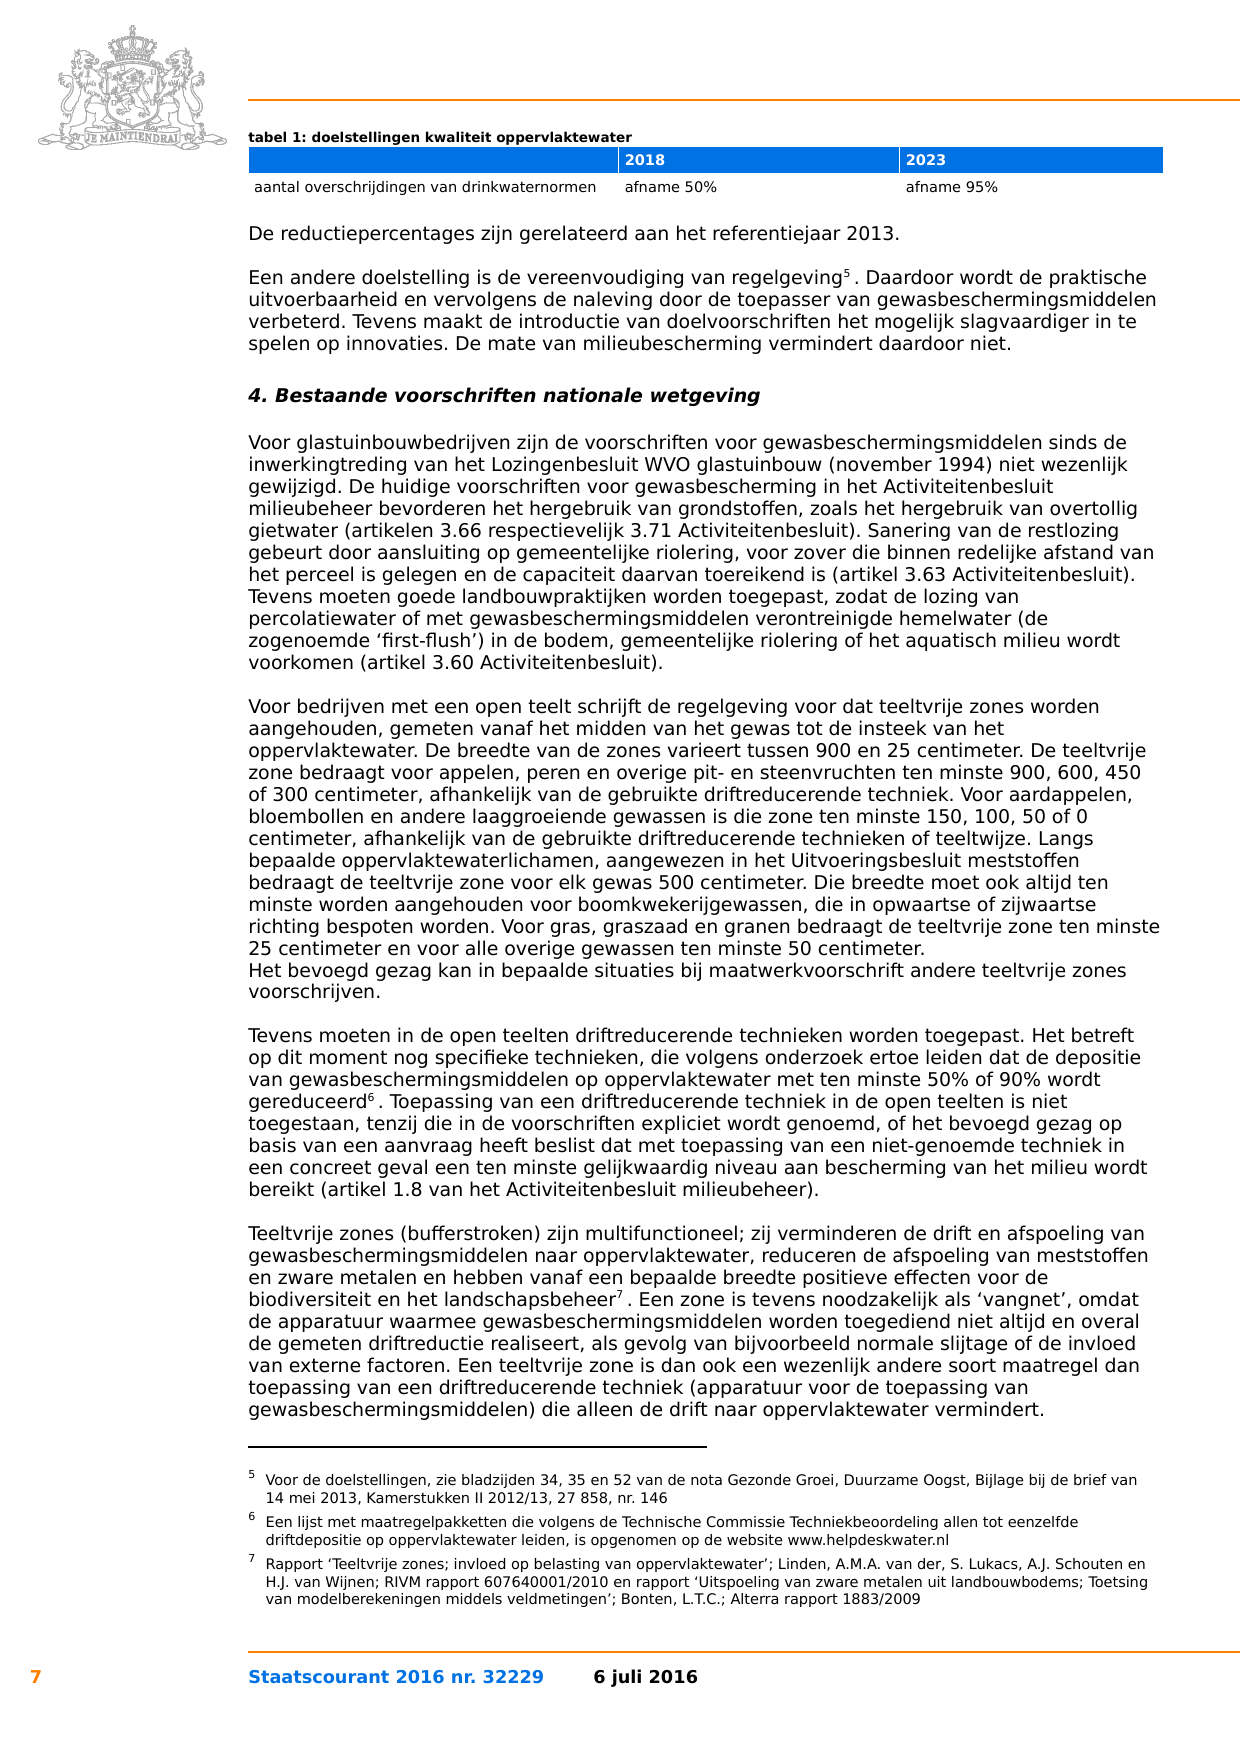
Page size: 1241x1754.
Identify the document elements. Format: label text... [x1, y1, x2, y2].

table_cell 2018 [619, 147, 899, 173]
text Voor de doelstellingen, zie bladzijden 34, 35 en 52 van de nota Gezonde Groei, Duurzame Oogst, Bijlage bij de brief van 14 mei 2013, Kamerstukken II 2012/13, 27 858, nr. 146 [248, 1468, 1163, 1507]
text Teeltvrije zones (bufferstroken) zijn multifunctioneel; zij verminderen de drift en afspoeling van gewasbeschermingsmiddelen naar oppervlaktewater, reduceren de afspoeling van meststoffen en zware metalen en hebben vanaf een bepaalde breedte positieve effecten voor de biodiversiteit en het landschapsbeheer. Een zone is tevens noodzakelijk als ‘vangnet’, omdat de apparatuur waarmee gewasbeschermingsmiddelen worden toegediend niet altijd en overal de gemeten driftreductie realiseert, als gevolg van bijvoorbeeld normale slijtage of de invloed van externe factoren. Een teeltvrije zone is dan ook een wezenlijk andere soort maatregel dan toepassing van een driftreducerende techniek (apparatuur voor de toepassing van gewasbeschermingsmiddelen) die alleen de drift naar oppervlaktewater vermindert. [248, 1223, 1163, 1421]
text Een lijst met maatregelpakketten die volgens de Technische Commissie Techniekbeoordeling allen tot eenzelfde driftdepositie op oppervlaktewater leiden, is opgenomen op de website www.helpdeskwater.nl [248, 1510, 1163, 1549]
text De reductiepercentages zijn gerelateerd aan het referentiejaar 2013. [248, 223, 1163, 245]
subtitle 4. Bestaande voorschriften nationale wetgeving [248, 385, 1163, 407]
text Voor bedrijven met een open teelt schrijft de regelgeving voor dat teeltvrije zones worden aangehouden, gemeten vanaf het midden van het gewas tot de insteek van het oppervlaktewater. De breedte van de zones varieert tussen 900 en 25 centimeter. De teeltvrije zone bedraagt voor appelen, peren en overige pit- en steenvruchten ten minste 900, 600, 450 of 300 centimeter, afhankelijk van de gebruikte driftreducerende techniek. Voor aardappelen, bloembollen en andere laaggroeiende gewassen is die zone ten minste 150, 100, 50 of 0 centimeter, afhankelijk van de gebruikte driftreducerende technieken of teeltwijze. Langs bepaalde oppervlaktewaterlichamen, aangewezen in het Uitvoeringsbesluit meststoffen bedraagt de teeltvrije zone voor elk gewas 500 centimeter. Die breedte moet ook altijd ten minste worden aangehouden voor boomkwekerijgewassen, die in opwaartse of zijwaartse richting bespoten worden. Voor gras, graszaad en granen bedraagt de teeltvrije zone ten minste 25 centimeter en voor alle overige gewassen ten minste 50 centimeter. [248, 696, 1163, 959]
text Rapport ‘Teeltvrije zones; invloed op belasting van oppervlaktewater’; Linden, A.M.A. van der, S. Lukacs, A.J. Schouten en H.J. van Wijnen; RIVM rapport 607640001/2010 en rapport ‘Uitspoeling van zware metalen uit landbouwbodems; Toetsing van modelberekeningen middels veldmetingen’; Bonten, L.T.C.; Alterra rapport 1883/2009 [248, 1552, 1163, 1608]
table_cell afname 95% [900, 174, 1163, 200]
table_header tabel 1: doelstellingen kwaliteit oppervlaktewater [248, 130, 1163, 146]
text Het bevoegd gezag kan in bepaalde situaties bij maatwerkvoorschrift andere teeltvrije zones voorschrijven. [248, 959, 1163, 1003]
text Voor glastuinbouwbedrijven zijn de voorschriften voor gewasbeschermingsmiddelen sinds de inwerkingtreding van het Lozingenbesluit WVO glastuinbouw (november 1994) niet wezenlijk gewijzigd. De huidige voorschriften voor gewasbescherming in het Activiteitenbesluit milieubeheer bevorderen het hergebruik van grondstoffen, zoals het hergebruik van overtollig gietwater (artikelen 3.66 respectievelijk 3.71 Activiteitenbesluit). Sanering van de restlozing gebeurt door aansluiting op gemeentelijke riolering, voor zover die binnen redelijke afstand van het perceel is gelegen en de capaciteit daarvan toereikend is (artikel 3.63 Activiteitenbesluit). Tevens moeten goede landbouwpraktijken worden toegepast, zodat de lozing van percolatiewater of met gewasbeschermingsmiddelen verontreinigde hemelwater (de zogenoemde ‘first-flush’) in de bodem, gemeentelijke riolering of het aquatisch milieu wordt voorkomen (artikel 3.60 Activiteitenbesluit). [248, 432, 1163, 674]
table_cell [249, 147, 618, 173]
table_cell afname 50% [619, 174, 899, 200]
text Een andere doelstelling is de vereenvoudiging van regelgeving. Daardoor wordt de praktische uitvoerbaarheid en vervolgens de naleving door de toepasser van gewasbeschermingsmiddelen verbeterd. Tevens maakt de introductie van doelvoorschriften het mogelijk slagvaardiger in te spelen op innovaties. De mate van milieubescherming vermindert daardoor niet. [248, 267, 1163, 355]
table_cell aantal overschrijdingen van drinkwaternormen [249, 174, 618, 200]
text Tevens moeten in de open teelten driftreducerende technieken worden toegepast. Het betreft op dit moment nog specifieke technieken, die volgens onderzoek ertoe leiden dat de depositie van gewasbeschermingsmiddelen op oppervlaktewater met ten minste 50% of 90% wordt gereduceerd. Toepassing van een driftreducerende techniek in de open teelten is niet toegestaan, tenzij die in de voorschriften expliciet wordt genoemd, of het bevoegd gezag op basis van een aanvraag heeft beslist dat met toepassing van een niet-genoemde techniek in een concreet geval een ten minste gelijkwaardig niveau aan bescherming van het milieu wordt bereikt (artikel 1.8 van het Activiteitenbesluit milieubeheer). [248, 1025, 1163, 1201]
picture [38, 25, 227, 150]
table_cell 2023 [900, 147, 1163, 173]
